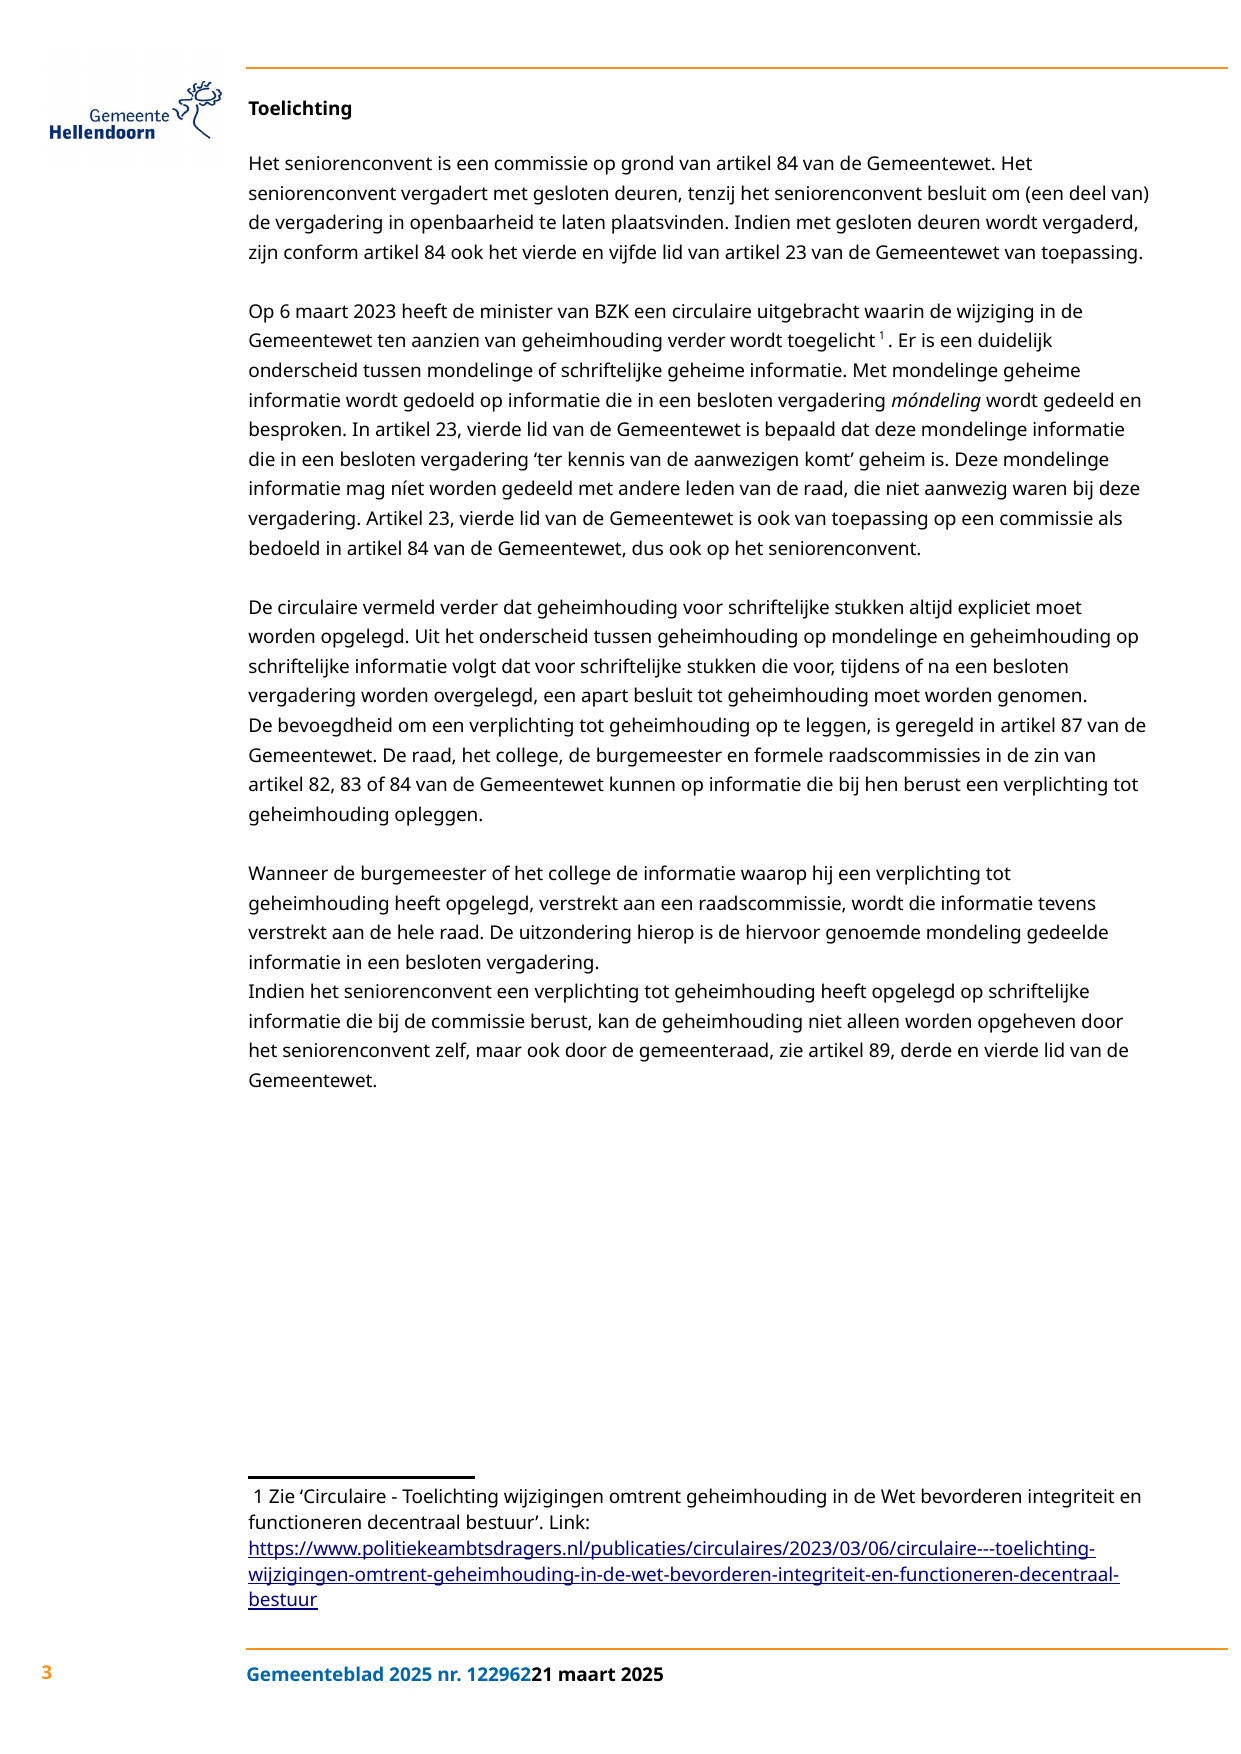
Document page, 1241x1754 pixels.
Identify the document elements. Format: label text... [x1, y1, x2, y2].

text Toelichting [248, 95, 1152, 121]
picture [41, 47, 231, 172]
text Wanneer de burgemeester of het college de informatie waarop hij een verplichting tot geheimhouding heeft opgelegd, verstrekt aan een raadscommissie, wordt die informatie tevens verstrekt aan de hele raad. De uitzondering hierop is de hiervoor genoemde mondeling gedeelde informatie in een besloten vergadering. [248, 860, 1152, 975]
text Het seniorenconvent is een commissie op grond van artikel 84 van de Gemeentewet. Het seniorenconvent vergadert met gesloten deuren, tenzij het seniorenconvent besluit om (een deel van) de vergadering in openbaarheid te laten plaatsvinden. Indien met gesloten deuren wordt vergaderd, zijn conform artikel 84 ook het vierde en vijfde lid van artikel 23 van de Gemeentewet van toepassing. [248, 150, 1152, 265]
text De bevoegdheid om een verplichting tot geheimhouding op te leggen, is geregeld in artikel 87 van de Gemeentewet. De raad, het college, de burgemeester en formele raadscommissies in de zin van artikel 82, 83 of 84 van de Gemeentewet kunnen op informatie die bij hen berust een verplichting tot geheimhouding opleggen. [248, 712, 1152, 827]
text Op 6 maart 2023 heeft de minister van BZK een circulaire uitgebracht waarin de wijziging in de Gemeentewet ten aanzien van geheimhouding verder wordt toegelicht. Er is een duidelijk onderscheid tussen mondelinge of schriftelijke geheime informatie. Met mondelinge geheime informatie wordt gedoeld op informatie die in een besloten vergadering móndeling wordt gedeeld en besproken. In artikel 23, vierde lid van de Gemeentewet is bepaald dat deze mondelinge informatie die in een besloten vergadering ‘ter kennis van de aanwezigen komt’ geheim is. Deze mondelinge informatie mag níet worden gedeeld met andere leden van de raad, die niet aanwezig waren bij deze vergadering. Artikel 23, vierde lid van de Gemeentewet is ook van toepassing op een commissie als bedoeld in artikel 84 van de Gemeentewet, dus ook op het seniorenconvent. [248, 298, 1152, 561]
text Zie ‘Circulaire - Toelichting wijzigingen omtrent geheimhouding in de Wet bevorderen integriteit en functioneren decentraal bestuur’. Link: https://www.politiekeambtsdragers.nl/publicaties/circulaires/2023/03/06/circulaire---toelichting-wijzigingen-omtrent-geheimhouding-in-de-wet-bevorderen-integriteit-en-functioneren-decentraal-bestuur [248, 1483, 1152, 1612]
text Indien het seniorenconvent een verplichting tot geheimhouding heeft opgelegd op schriftelijke informatie die bij de commissie berust, kan de geheimhouding niet alleen worden opgeheven door het seniorenconvent zelf, maar ook door de gemeenteraad, zie artikel 89, derde en vierde lid van de Gemeentewet. [248, 978, 1152, 1093]
text De circulaire vermeld verder dat geheimhouding voor schriftelijke stukken altijd expliciet moet worden opgelegd. Uit het onderscheid tussen geheimhouding op mondelinge en geheimhouding op schriftelijke informatie volgt dat voor schriftelijke stukken die voor, tijdens of na een besloten vergadering worden overgelegd, een apart besluit tot geheimhouding moet worden genomen. [248, 594, 1152, 708]
